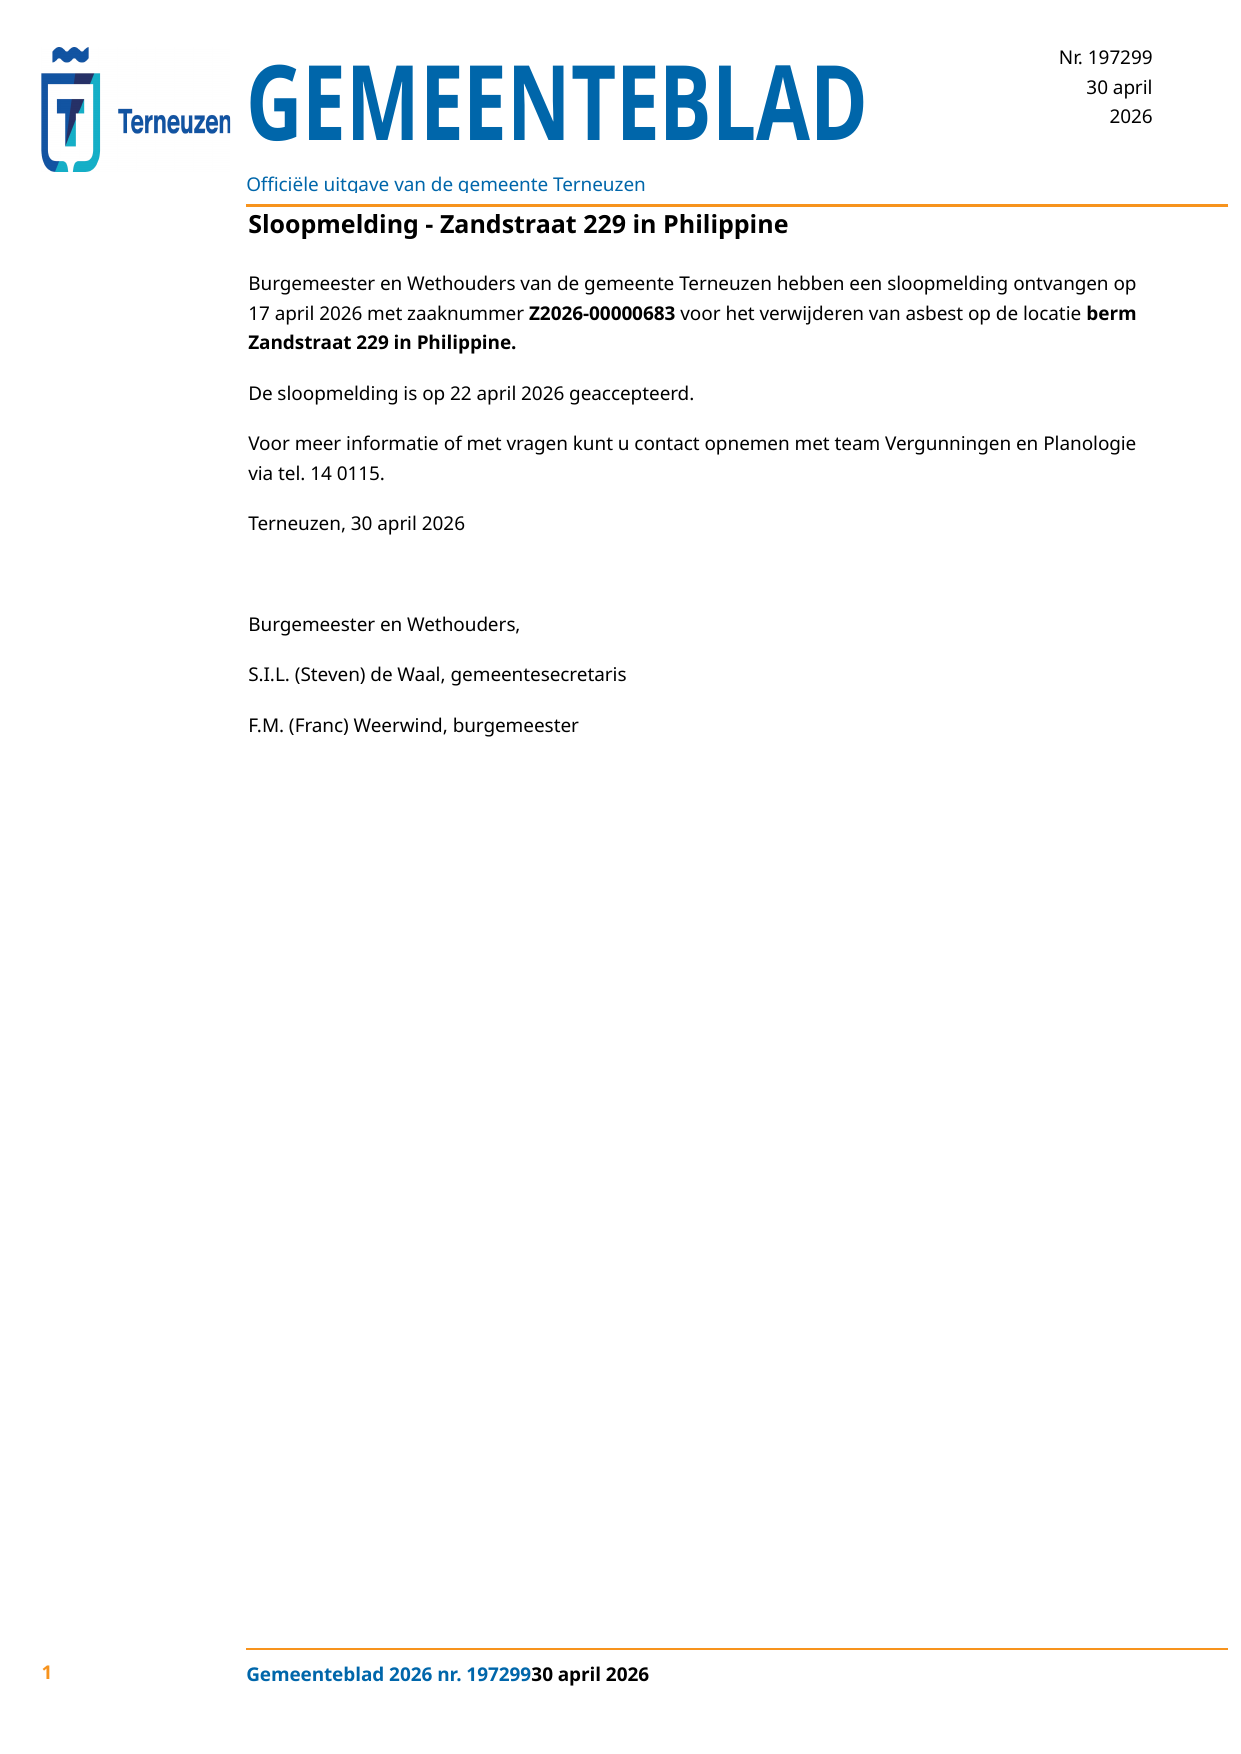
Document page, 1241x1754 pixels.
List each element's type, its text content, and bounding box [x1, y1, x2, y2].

text Burgemeester en Wethouders, [248, 611, 1152, 637]
text Voor meer informatie of met vragen kunt u contact opnemen met team Vergunningen en Planologie via tel. 14 0115. [248, 430, 1152, 486]
text De sloopmelding is op 22 april 2026 geaccepteerd. [248, 380, 1152, 406]
text Terneuzen, 30 april 2026 [248, 510, 1152, 536]
text S.I.L. (Steven) de Waal, gemeentesecretaris [248, 662, 1152, 687]
picture [41, 47, 231, 172]
text F.M. (Franc) Weerwind, burgemeester [248, 712, 1152, 738]
text Burgemeester en Wethouders van de gemeente Terneuzen hebben een sloopmelding ontvangen op 17 april 2026 met zaaknummer Z2026-00000683 voor het verwijderen van asbest op de locatie berm Zandstraat 229 in Philippine. [248, 270, 1152, 355]
text Sloopmelding - Zandstraat 229 in Philippine [248, 207, 1152, 241]
